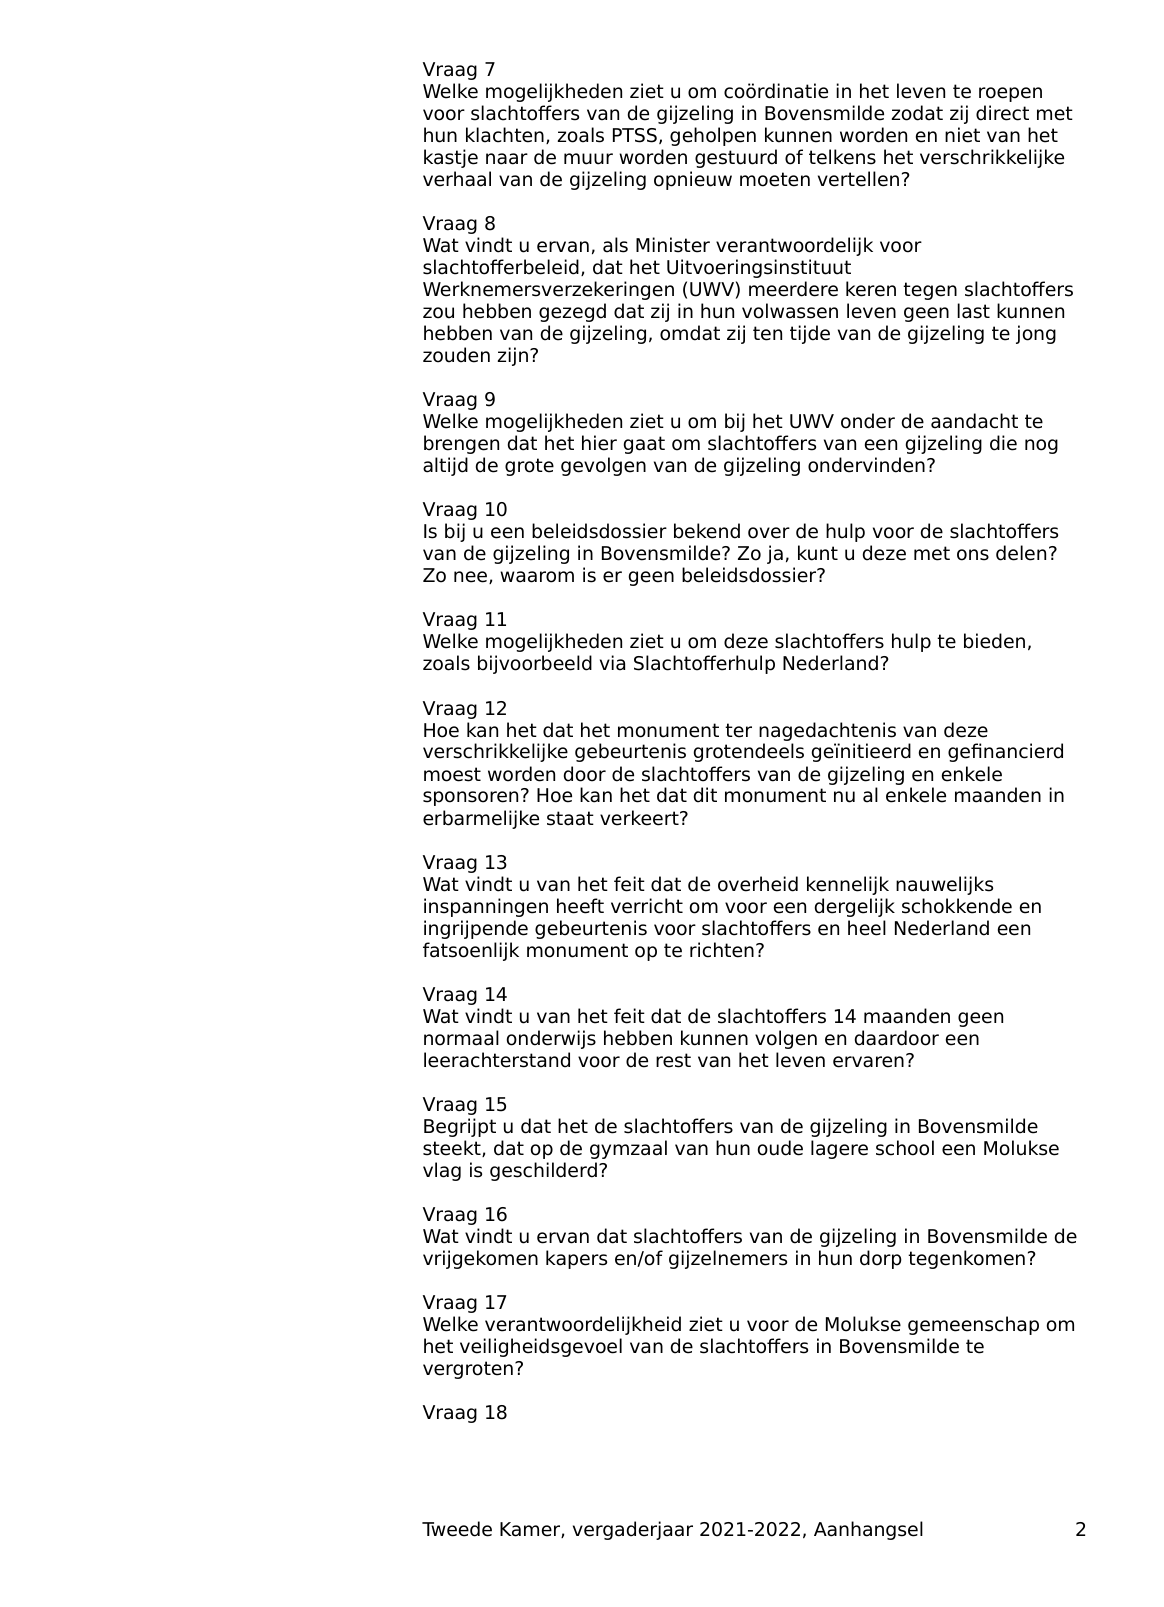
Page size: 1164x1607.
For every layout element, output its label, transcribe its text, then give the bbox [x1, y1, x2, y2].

text Welke mogelijkheden ziet u om deze slachtoffers hulp te bieden, zoals bijvoorbeeld via Slachtofferhulp Nederland? [422, 631, 1087, 675]
text Vraag 10 [422, 499, 1087, 521]
text Welke verantwoordelijkheid ziet u voor de Molukse gemeenschap om het veiligheidsgevoel van de slachtoffers in Bovensmilde te vergroten? [422, 1314, 1087, 1380]
text Wat vindt u van het feit dat de overheid kennelijk nauwelijks inspanningen heeft verricht om voor een dergelijk schokkende en ingrijpende gebeurtenis voor slachtoffers en heel Nederland een fatsoenlijk monument op te richten? [422, 873, 1087, 961]
text Begrijpt u dat het de slachtoffers van de gijzeling in Bovensmilde steekt, dat op de gymzaal van hun oude lagere school een Molukse vlag is geschilderd? [422, 1116, 1087, 1182]
text Vraag 15 [422, 1094, 1087, 1116]
text Vraag 9 [422, 389, 1087, 411]
text Vraag 12 [422, 697, 1087, 719]
text Vraag 16 [422, 1204, 1087, 1226]
text Vraag 18 [422, 1402, 1087, 1424]
text Vraag 17 [422, 1292, 1087, 1314]
text Vraag 8 [422, 213, 1087, 235]
text Vraag 11 [422, 609, 1087, 631]
text Welke mogelijkheden ziet u om bij het UWV onder de aandacht te brengen dat het hier gaat om slachtoffers van een gijzeling die nog altijd de grote gevolgen van de gijzeling ondervinden? [422, 411, 1087, 477]
text Wat vindt u van het feit dat de slachtoffers 14 maanden geen normaal onderwijs hebben kunnen volgen en daardoor een leerachterstand voor de rest van het leven ervaren? [422, 1006, 1087, 1072]
text Wat vindt u ervan, als Minister verantwoordelijk voor slachtofferbeleid, dat het Uitvoeringsinstituut Werknemersverzekeringen (UWV) meerdere keren tegen slachtoffers zou hebben gezegd dat zij in hun volwassen leven geen last kunnen hebben van de gijzeling, omdat zij ten tijde van de gijzeling te jong zouden zijn? [422, 235, 1087, 367]
text Hoe kan het dat het monument ter nagedachtenis van deze verschrikkelijke gebeurtenis grotendeels geïnitieerd en gefinancierd moest worden door de slachtoffers van de gijzeling en enkele sponsoren? Hoe kan het dat dit monument nu al enkele maanden in erbarmelijke staat verkeert? [422, 719, 1087, 829]
text Vraag 7 [422, 59, 1087, 81]
text Vraag 14 [422, 984, 1087, 1006]
text Wat vindt u ervan dat slachtoffers van de gijzeling in Bovensmilde de vrijgekomen kapers en/of gijzelnemers in hun dorp tegenkomen? [422, 1226, 1087, 1270]
text Welke mogelijkheden ziet u om coördinatie in het leven te roepen voor slachtoffers van de gijzeling in Bovensmilde zodat zij direct met hun klachten, zoals PTSS, geholpen kunnen worden en niet van het kastje naar de muur worden gestuurd of telkens het verschrikkelijke verhaal van de gijzeling opnieuw moeten vertellen? [422, 81, 1087, 191]
text Is bij u een beleidsdossier bekend over de hulp voor de slachtoffers van de gijzeling in Bovensmilde? Zo ja, kunt u deze met ons delen? Zo nee, waarom is er geen beleidsdossier? [422, 521, 1087, 587]
text Vraag 13 [422, 852, 1087, 873]
